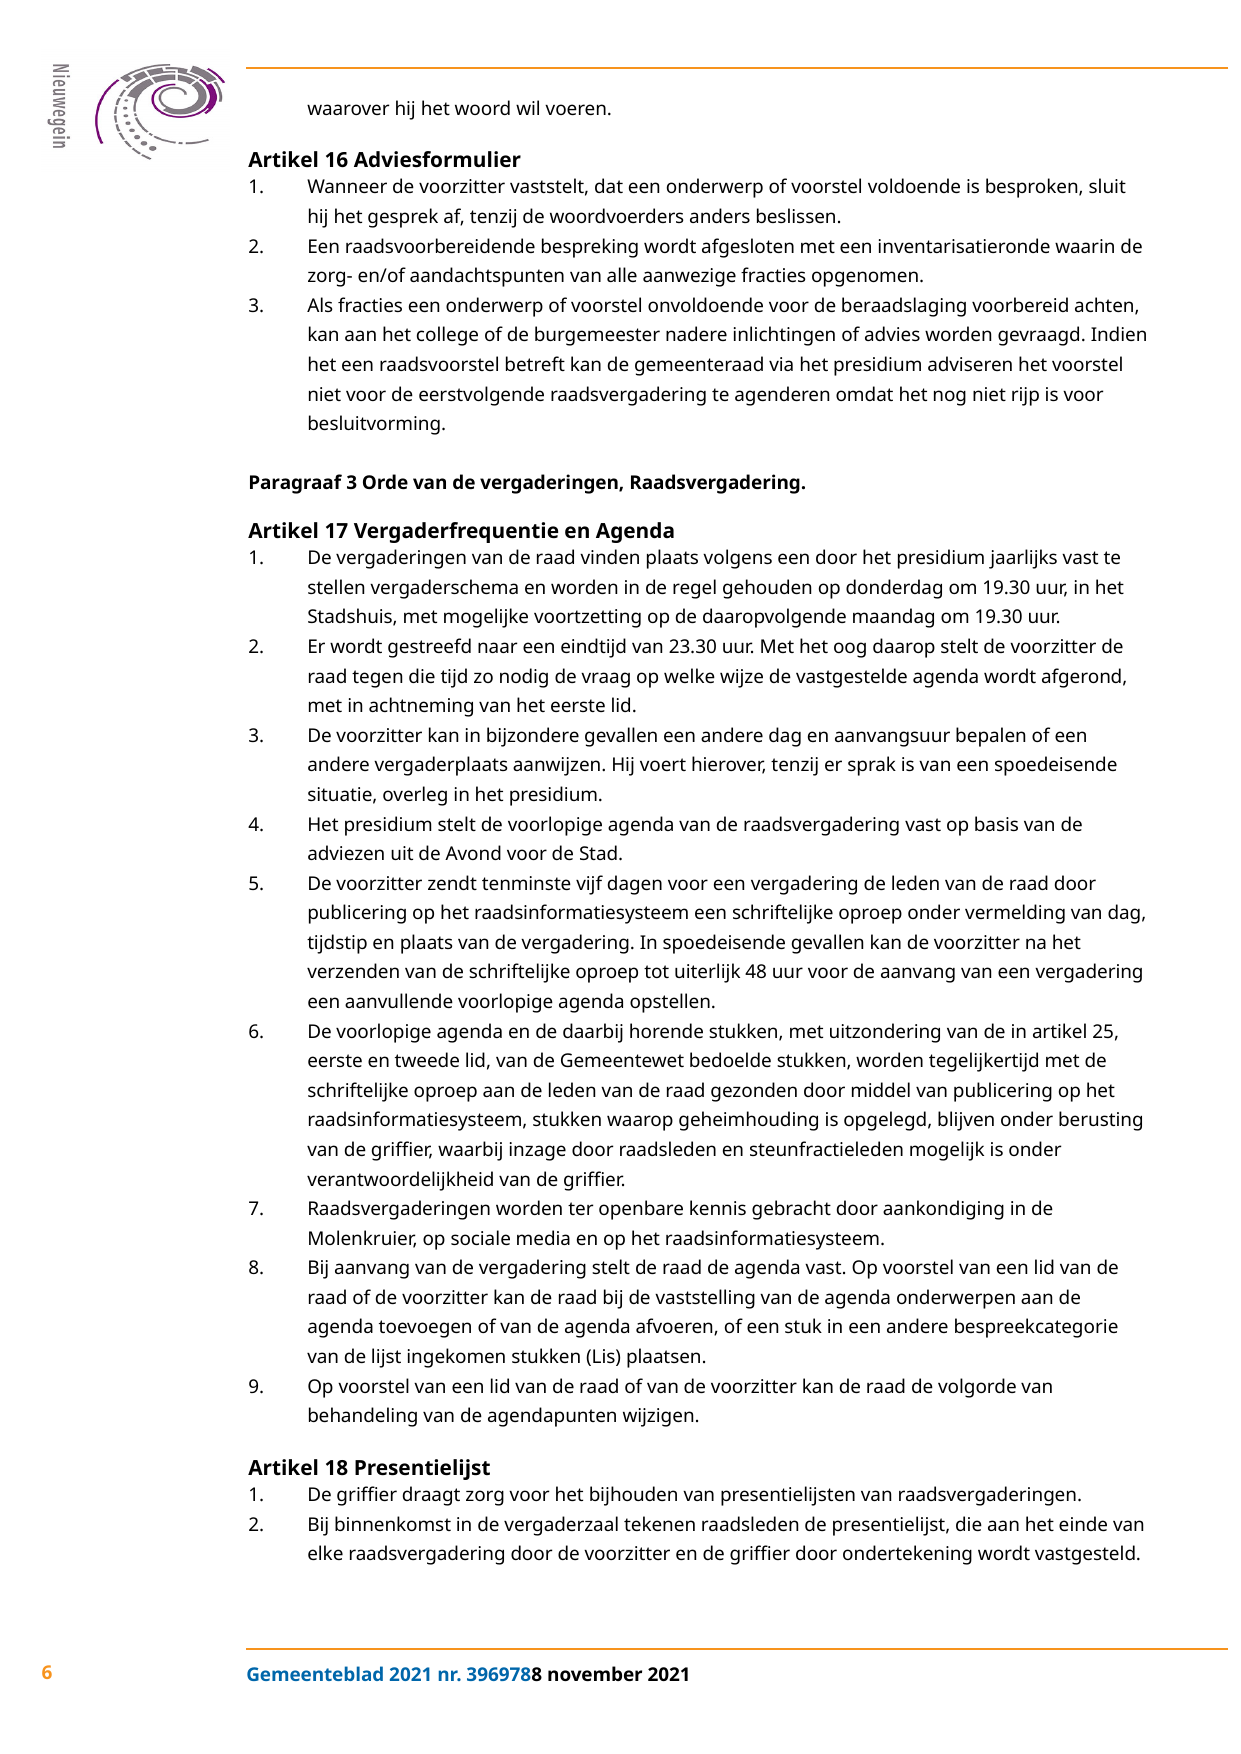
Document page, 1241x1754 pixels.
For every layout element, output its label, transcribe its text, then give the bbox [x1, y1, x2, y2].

list Het presidium stelt de voorlopige agenda van de raadsvergadering vast op basis van de adviezen uit de Avond voor de Stad. [248, 811, 1152, 866]
list De griffier draagt zorg voor het bijhouden van presentielijsten van raadsvergaderingen. [248, 1481, 1152, 1507]
text Artikel 16 Adviesformulier [248, 145, 1152, 174]
text Paragraaf 3 Orde van de vergaderingen, Raadsvergadering. [248, 469, 1152, 495]
text Artikel 18 Presentielijst [248, 1453, 1152, 1481]
list De voorlopige agenda en de daarbij horende stukken, met uitzondering van de in artikel 25, eerste en tweede lid, van de Gemeentewet bedoelde stukken, worden tegelijkertijd met de schriftelijke oproep aan de leden van de raad gezonden door middel van publicering op het raadsinformatiesysteem, stukken waarop geheimhouding is opgelegd, blijven onder berusting van de griffier, waarbij inzage door raadsleden en steunfractieleden mogelijk is onder verantwoordelijkheid van de griffier. [248, 1018, 1152, 1191]
list De voorzitter kan in bijzondere gevallen een andere dag en aanvangsuur bepalen of een andere vergaderplaats aanwijzen. Hij voert hierover, tenzij er sprak is van een spoedeisende situatie, overleg in het presidium. [248, 722, 1152, 807]
list Er wordt gestreefd naar een eindtijd van 23.30 uur. Met het oog daarop stelt de voorzitter de raad tegen die tijd zo nodig de vraag op welke wijze de vastgestelde agenda wordt afgerond, met in achtneming van het eerste lid. [248, 633, 1152, 718]
list Een raadsvoorbereidende bespreking wordt afgesloten met een inventarisatieronde waarin de zorg- en/of aandachtspunten van alle aanwezige fracties opgenomen. [248, 233, 1152, 288]
list waarover hij het woord wil voeren. [248, 95, 1152, 121]
list Op voorstel van een lid van de raad of van de voorzitter kan de raad de volgorde van behandeling van de agendapunten wijzigen. [248, 1373, 1152, 1428]
picture [41, 47, 231, 172]
list Wanneer de voorzitter vaststelt, dat een onderwerp of voorstel voldoende is besproken, sluit hij het gesprek af, tenzij de woordvoerders anders beslissen. [248, 174, 1152, 229]
list Bij binnenkomst in de vergaderzaal tekenen raadsleden de presentielijst, die aan het einde van elke raadsvergadering door de voorzitter en de griffier door ondertekening wordt vastgesteld. [248, 1511, 1152, 1566]
list Als fracties een onderwerp of voorstel onvoldoende voor de beraadslaging voorbereid achten, kan aan het college of de burgemeester nadere inlichtingen of advies worden gevraagd. Indien het een raadsvoorstel betreft kan de gemeenteraad via het presidium adviseren het voorstel niet voor de eerstvolgende raadsvergadering te agenderen omdat het nog niet rijp is voor besluitvorming. [248, 292, 1152, 436]
list Raadsvergaderingen worden ter openbare kennis gebracht door aankondiging in de Molenkruier, op sociale media en op het raadsinformatiesysteem. [248, 1195, 1152, 1251]
list De vergaderingen van de raad vinden plaats volgens een door het presidium jaarlijks vast te stellen vergaderschema en worden in de regel gehouden op donderdag om 19.30 uur, in het Stadshuis, met mogelijke voortzetting op de daaropvolgende maandag om 19.30 uur. [248, 544, 1152, 629]
list De voorzitter zendt tenminste vijf dagen voor een vergadering de leden van de raad door publicering op het raadsinformatiesysteem een schriftelijke oproep onder vermelding van dag, tijdstip en plaats van de vergadering. In spoedeisende gevallen kan de voorzitter na het verzenden van de schriftelijke oproep tot uiterlijk 48 uur voor de aanvang van een vergadering een aanvullende voorlopige agenda opstellen. [248, 870, 1152, 1014]
text Artikel 17 Vergaderfrequentie en Agenda [248, 516, 1152, 544]
list Bij aanvang van de vergadering stelt de raad de agenda vast. Op voorstel van een lid van de raad of de voorzitter kan de raad bij de vaststelling van de agenda onderwerpen aan de agenda toevoegen of van de agenda afvoeren, of een stuk in een andere bespreekcategorie van de lijst ingekomen stukken (Lis) plaatsen. [248, 1254, 1152, 1369]
